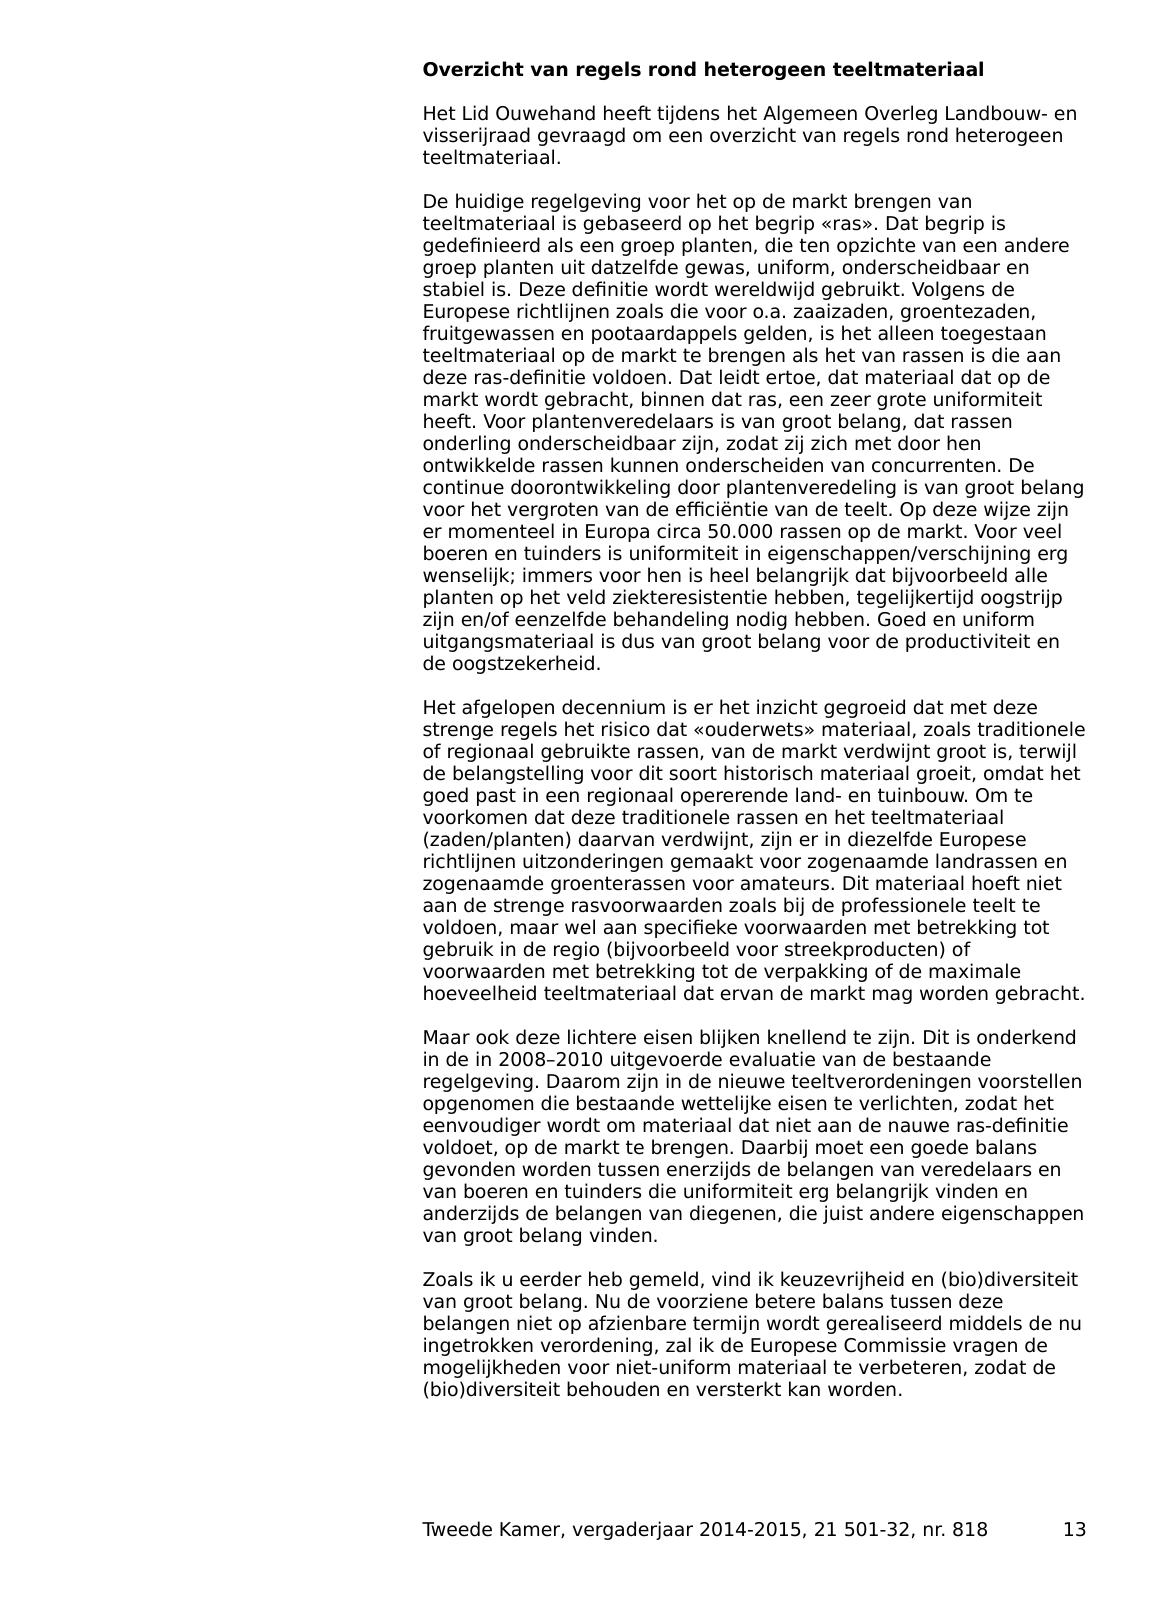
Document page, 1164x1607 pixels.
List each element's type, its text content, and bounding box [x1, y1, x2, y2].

subtitle Overzicht van regels rond heterogeen teeltmateriaal [422, 59, 1087, 81]
text Het Lid Ouwehand heeft tijdens het Algemeen Overleg Landbouw- en visserijraad gevraagd om een overzicht van regels rond heterogeen teeltmateriaal. [422, 103, 1087, 169]
text Maar ook deze lichtere eisen blijken knellend te zijn. Dit is onderkend in de in 2008–2010 uitgevoerde evaluatie van de bestaande regelgeving. Daarom zijn in de nieuwe teeltverordeningen voorstellen opgenomen die bestaande wettelijke eisen te verlichten, zodat het eenvoudiger wordt om materiaal dat niet aan de nauwe ras-definitie voldoet, op de markt te brengen. Daarbij moet een goede balans gevonden worden tussen enerzijds de belangen van veredelaars en van boeren en tuinders die uniformiteit erg belangrijk vinden en anderzijds de belangen van diegenen, die juist andere eigenschappen van groot belang vinden. [422, 1027, 1087, 1247]
text Het afgelopen decennium is er het inzicht gegroeid dat met deze strenge regels het risico dat «ouderwets» materiaal, zoals traditionele of regionaal gebruikte rassen, van de markt verdwijnt groot is, terwijl de belangstelling voor dit soort historisch materiaal groeit, omdat het goed past in een regionaal opererende land- en tuinbouw. Om te voorkomen dat deze traditionele rassen en het teeltmateriaal (zaden/planten) daarvan verdwijnt, zijn er in diezelfde Europese richtlijnen uitzonderingen gemaakt voor zogenaamde landrassen en zogenaamde groenterassen voor amateurs. Dit materiaal hoeft niet aan de strenge rasvoorwaarden zoals bij de professionele teelt te voldoen, maar wel aan specifieke voorwaarden met betrekking tot gebruik in de regio (bijvoorbeeld voor streekproducten) of voorwaarden met betrekking tot de verpakking of de maximale hoeveelheid teeltmateriaal dat ervan de markt mag worden gebracht. [422, 697, 1087, 1005]
text Zoals ik u eerder heb gemeld, vind ik keuzevrijheid en (bio)diversiteit van groot belang. Nu de voorziene betere balans tussen deze belangen niet op afzienbare termijn wordt gerealiseerd middels de nu ingetrokken verordening, zal ik de Europese Commissie vragen de mogelijkheden voor niet-uniform materiaal te verbeteren, zodat de (bio)diversiteit behouden en versterkt kan worden. [422, 1269, 1087, 1401]
text De huidige regelgeving voor het op de markt brengen van teeltmateriaal is gebaseerd op het begrip «ras». Dat begrip is gedefinieerd als een groep planten, die ten opzichte van een andere groep planten uit datzelfde gewas, uniform, onderscheidbaar en stabiel is. Deze definitie wordt wereldwijd gebruikt. Volgens de Europese richtlijnen zoals die voor o.a. zaaizaden, groentezaden, fruitgewassen en pootaardappels gelden, is het alleen toegestaan teeltmateriaal op de markt te brengen als het van rassen is die aan deze ras-definitie voldoen. Dat leidt ertoe, dat materiaal dat op de markt wordt gebracht, binnen dat ras, een zeer grote uniformiteit heeft. Voor plantenveredelaars is van groot belang, dat rassen onderling onderscheidbaar zijn, zodat zij zich met door hen ontwikkelde rassen kunnen onderscheiden van concurrenten. De continue doorontwikkeling door plantenveredeling is van groot belang voor het vergroten van de efficiëntie van de teelt. Op deze wijze zijn er momenteel in Europa circa 50.000 rassen op de markt. Voor veel boeren en tuinders is uniformiteit in eigenschappen/verschijning erg wenselijk; immers voor hen is heel belangrijk dat bijvoorbeeld alle planten op het veld ziekteresistentie hebben, tegelijkertijd oogstrijp zijn en/of eenzelfde behandeling nodig hebben. Goed en uniform uitgangsmateriaal is dus van groot belang voor de productiviteit en de oogstzekerheid. [422, 191, 1087, 675]
